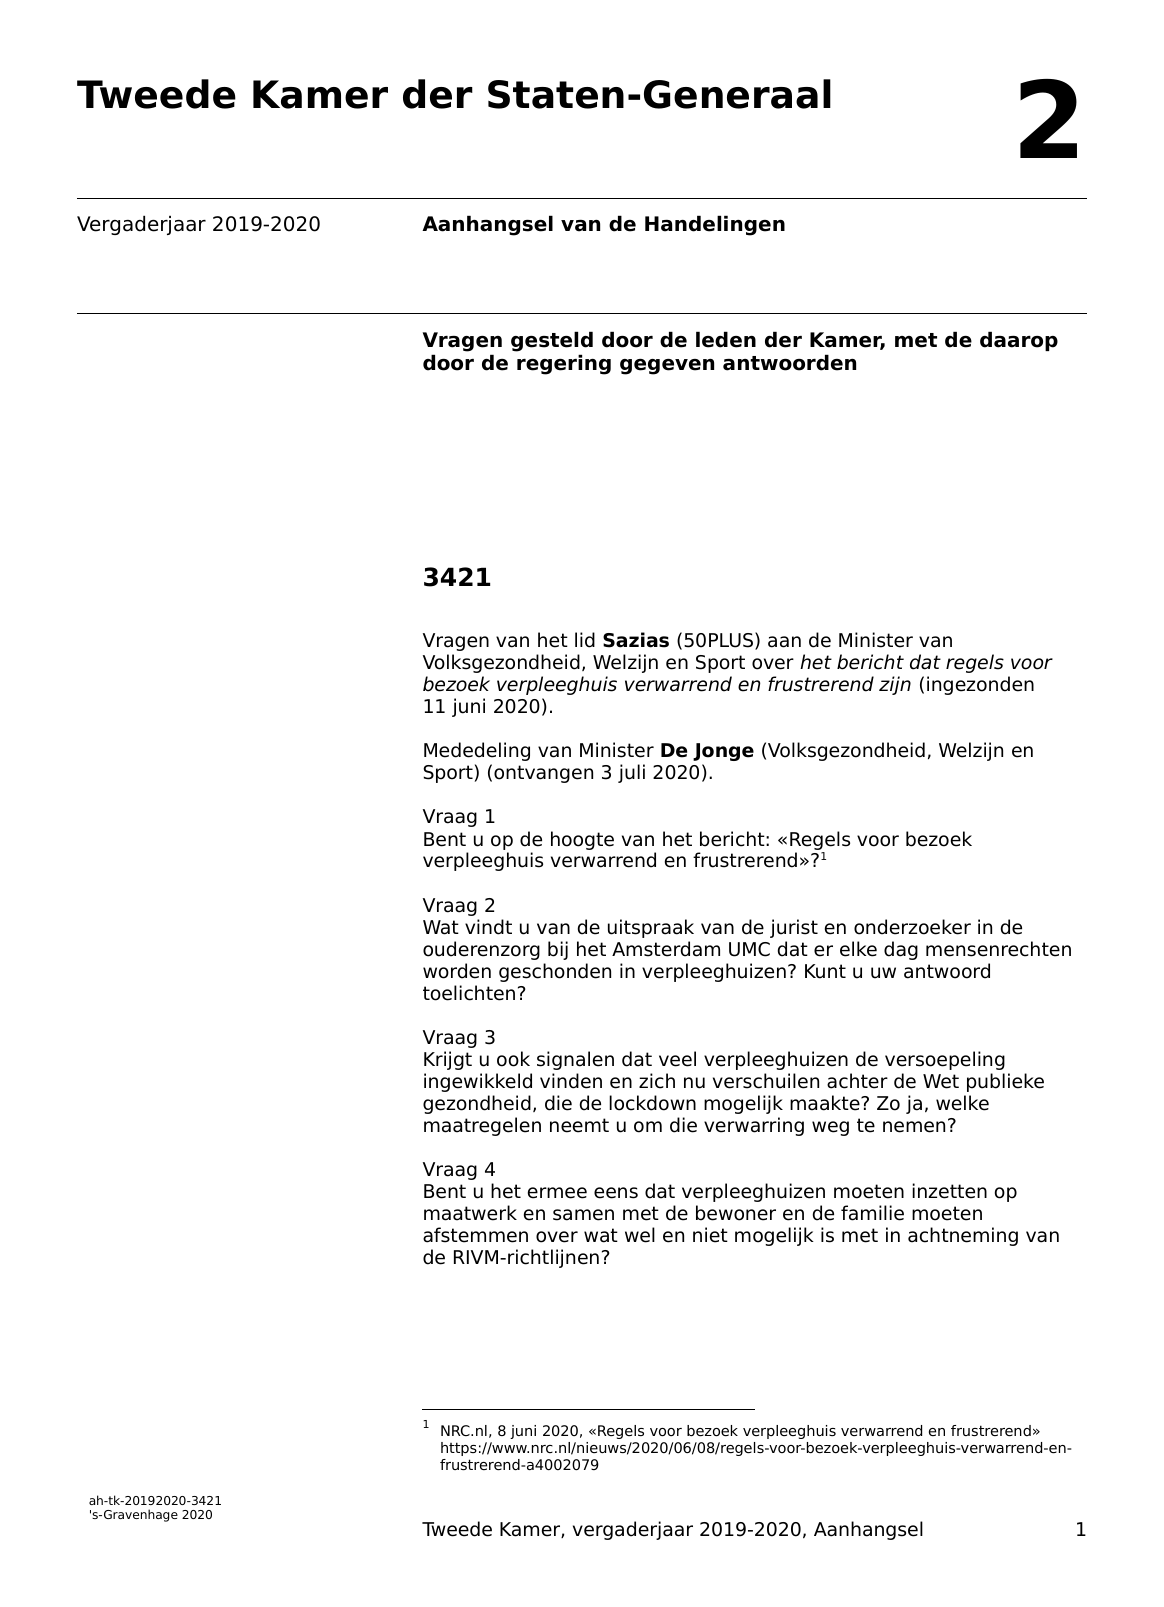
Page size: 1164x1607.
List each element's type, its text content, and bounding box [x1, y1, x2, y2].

table_cell Aanhangsel van de Handelingen [422, 199, 1087, 313]
text NRC.nl, 8 juni 2020, «Regels voor bezoek verpleeghuis verwarrend en frustrerend» https://www.nrc.nl/nieuws/2020/06/08/regels-voor-bezoek-verpleeghuis-verwarrend-en-frustrerend-a4002079 [422, 1418, 1087, 1474]
text Mededeling van Minister De Jonge (Volksgezondheid, Welzijn en Sport) (ontvangen 3 juli 2020). [422, 740, 1087, 784]
text 3421 [422, 563, 1087, 592]
text Vragen van het lid Sazias (50PLUS) aan de Minister van Volksgezondheid, Welzijn en Sport over het bericht dat regels voor bezoek verpleeghuis verwarrend en frustrerend zijn (ingezonden 11 juni 2020). [422, 630, 1087, 718]
text Vraag 2 [422, 894, 1087, 917]
table_cell [77, 314, 422, 375]
text ah-tk-20192020-3421 [88, 1494, 323, 1508]
table_header 2 [886, 59, 1087, 198]
text Bent u het ermee eens dat verpleeghuizen moeten inzetten op maatwerk en samen met de bewoner en de familie moeten afstemmen over wat wel en niet mogelijk is met in achtneming van de RIVM-richtlijnen? [422, 1181, 1087, 1269]
text Vraag 4 [422, 1159, 1087, 1181]
text Vraag 3 [422, 1027, 1087, 1049]
text Bent u op de hoogte van het bericht: «Regels voor bezoek verpleeghuis verwarrend en frustrerend»? [422, 828, 1087, 872]
text 's-Gravenhage 2020 [88, 1508, 323, 1522]
table_header Tweede Kamer der Staten-Generaal [77, 59, 886, 198]
table_cell Vragen gesteld door de leden der Kamer, met de daarop door de regering gegeven antwoorden [422, 314, 1087, 375]
text Krijgt u ook signalen dat veel verpleeghuizen de versoepeling ingewikkeld vinden en zich nu verschuilen achter de Wet publieke gezondheid, die de lockdown mogelijk maakte? Zo ja, welke maatregelen neemt u om die verwarring weg te nemen? [422, 1049, 1087, 1137]
text Vraag 1 [422, 806, 1087, 828]
text Wat vindt u van de uitspraak van de jurist en onderzoeker in de ouderenzorg bij het Amsterdam UMC dat er elke dag mensenrechten worden geschonden in verpleeghuizen? Kunt u uw antwoord toelichten? [422, 917, 1087, 1004]
table_cell Vergaderjaar 2019-2020 [77, 199, 422, 313]
